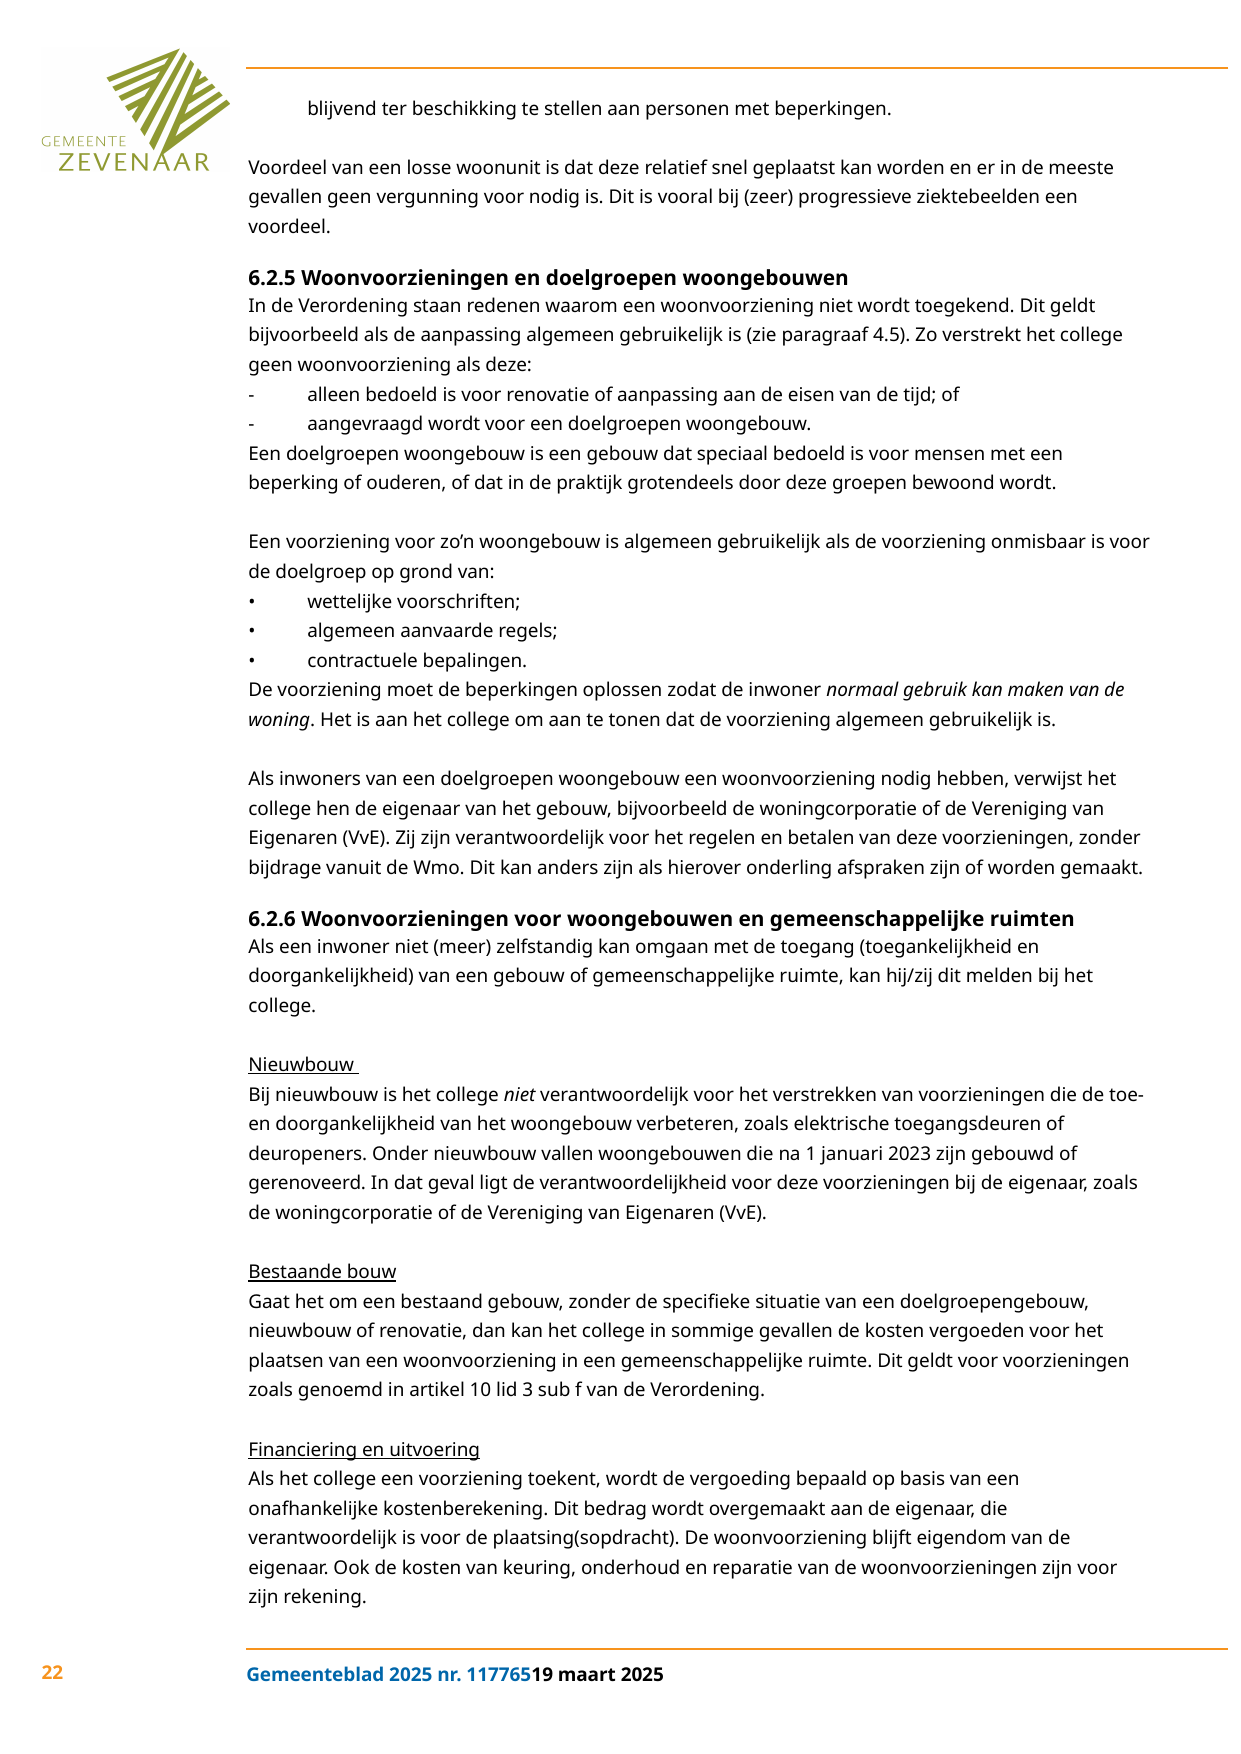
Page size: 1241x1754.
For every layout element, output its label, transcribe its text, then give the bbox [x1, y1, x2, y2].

list blijvend ter beschikking te stellen aan personen met beperkingen. [248, 95, 1152, 121]
text Gaat het om een bestaand gebouw, zonder de specifieke situatie van een doelgroepengebouw, nieuwbouw of renovatie, dan kan het college in sommige gevallen de kosten vergoeden voor het plaatsen van een woonvoorziening in een gemeenschappelijke ruimte. Dit geldt voor voorzieningen zoals genoemd in artikel 10 lid 3 sub f van de Verordening. [248, 1288, 1152, 1402]
text Nieuwbouw [248, 1051, 1152, 1077]
list wettelijke voorschriften; [248, 588, 1152, 613]
text Als inwoners van een doelgroepen woongebouw een woonvoorziening nodig hebben, verwijst het college hen de eigenaar van het gebouw, bijvoorbeeld de woningcorporatie of de Vereniging van Eigenaren (VvE). Zij zijn verantwoordelijk voor het regelen en betalen van deze voorzieningen, zonder bijdrage vanuit de Wmo. Dit kan anders zijn als hierover onderling afspraken zijn of worden gemaakt. [248, 765, 1152, 880]
list aangevraagd wordt voor een doelgroepen woongebouw. [248, 410, 1152, 436]
list algemeen aanvaarde regels; [248, 617, 1152, 643]
text De voorziening moet de beperkingen oplossen zodat de inwoner normaal gebruik kan maken van de woning. Het is aan het college om aan te tonen dat de voorziening algemeen gebruikelijk is. [248, 677, 1152, 732]
text Als het college een voorziening toekent, wordt de vergoeding bepaald op basis van een onafhankelijke kostenberekening. Dit bedrag wordt overgemaakt aan de eigenaar, die verantwoordelijk is voor de plaatsing(sopdracht). De woonvoorziening blijft eigendom van de eigenaar. Ook de kosten van keuring, onderhoud en reparatie van de woonvoorzieningen zijn voor zijn rekening. [248, 1465, 1152, 1609]
text 6.2.6 Woonvoorzieningen voor woongebouwen en gemeenschappelijke ruimten [248, 904, 1152, 933]
text Als een inwoner niet (meer) zelfstandig kan omgaan met de toegang (toegankelijkheid en doorgankelijkheid) van een gebouw of gemeenschappelijke ruimte, kan hij/zij dit melden bij het college. [248, 933, 1152, 1018]
text Voordeel van een losse woonunit is dat deze relatief snel geplaatst kan worden en er in de meeste gevallen geen vergunning voor nodig is. Dit is vooral bij (zeer) progressieve ziektebeelden een voordeel. [248, 154, 1152, 239]
picture [41, 47, 231, 172]
text Bij nieuwbouw is het college niet verantwoordelijk voor het verstrekken van voorzieningen die de toe- en doorgankelijkheid van het woongebouw verbeteren, zoals elektrische toegangsdeuren of deuropeners. Onder nieuwbouw vallen woongebouwen die na 1 januari 2023 zijn gebouwd of gerenoveerd. In dat geval ligt de verantwoordelijkheid voor deze voorzieningen bij de eigenaar, zoals de woningcorporatie of de Vereniging van Eigenaren (VvE). [248, 1081, 1152, 1225]
list contractuele bepalingen. [248, 647, 1152, 673]
text Een doelgroepen woongebouw is een gebouw dat speciaal bedoeld is voor mensen met een beperking of ouderen, of dat in de praktijk grotendeels door deze groepen bewoond wordt. [248, 440, 1152, 495]
text Een voorziening voor zo’n woongebouw is algemeen gebruikelijk als de voorziening onmisbaar is voor de doelgroep op grond van: [248, 529, 1152, 584]
text In de Verordening staan redenen waarom een woonvoorziening niet wordt toegekend. Dit geldt bijvoorbeeld als de aanpassing algemeen gebruikelijk is (zie paragraaf 4.5). Zo verstrekt het college geen woonvoorziening als deze: [248, 292, 1152, 377]
text Bestaande bouw [248, 1258, 1152, 1284]
text 6.2.5 Woonvoorzieningen en doelgroepen woongebouwen [248, 263, 1152, 292]
text Financiering en uitvoering [248, 1436, 1152, 1462]
list alleen bedoeld is voor renovatie of aanpassing aan de eisen van de tijd; of [248, 381, 1152, 406]
